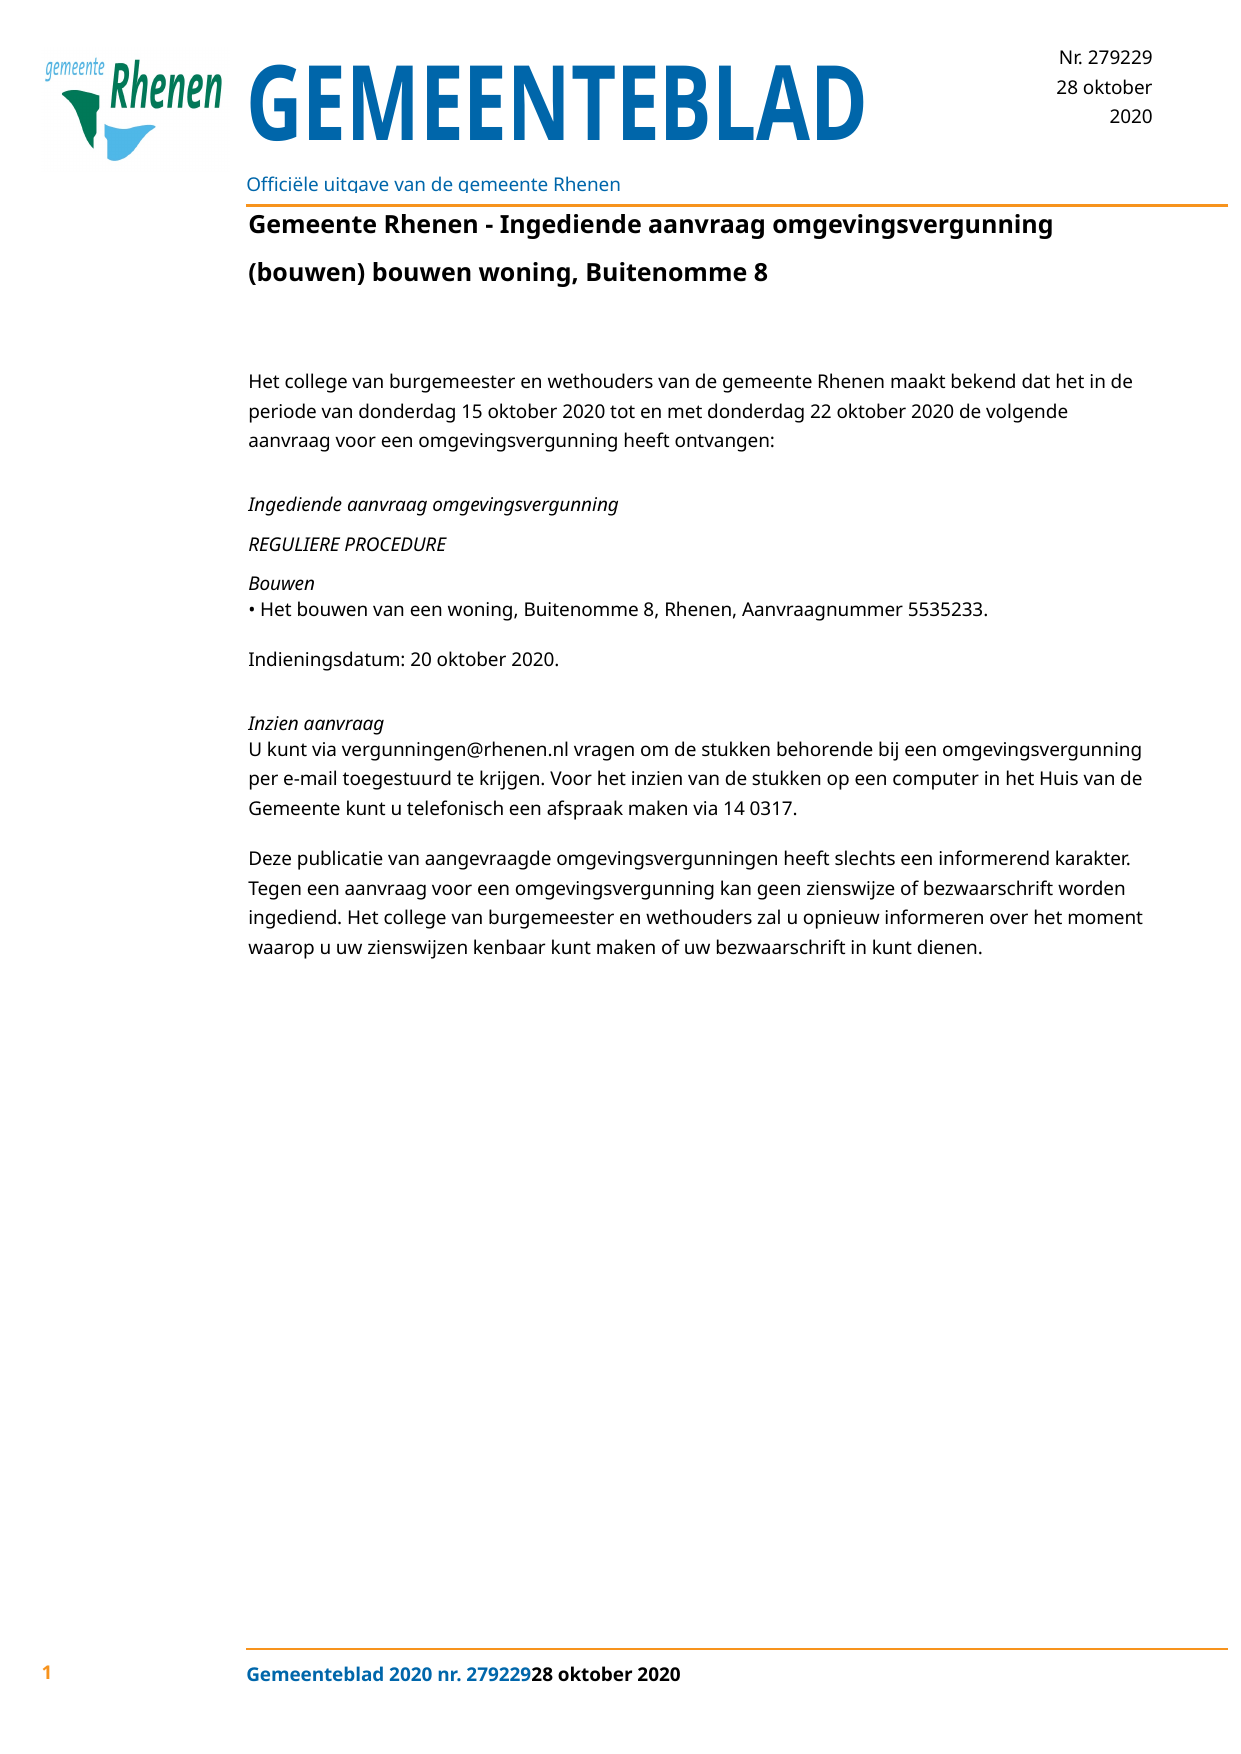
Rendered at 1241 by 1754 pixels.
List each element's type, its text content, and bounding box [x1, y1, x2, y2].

text • Het bouwen van een woning, Buitenomme 8, Rhenen, Aanvraagnummer 5535233. [248, 596, 1152, 621]
text Gemeente Rhenen - Ingediende aanvraag omgevingsvergunning (bouwen) bouwen woning, Buitenomme 8 [248, 207, 1152, 288]
text REGULIERE PROCEDURE [248, 531, 1152, 556]
text Bouwen [248, 570, 1152, 596]
text Indieningsdatum: 20 oktober 2020. [248, 646, 1152, 672]
text Ingediende aanvraag omgevingsvergunning [248, 491, 1152, 517]
text Deze publicatie van aangevraagde omgevingsvergunningen heeft slechts een informerend karakter. Tegen een aanvraag voor een omgevingsvergunning kan geen zienswijze of bezwaarschrift worden ingediend. Het college van burgemeester en wethouders zal u opnieuw informeren over het moment waarop u uw zienswijzen kenbaar kunt maken of uw bezwaarschrift in kunt dienen. [248, 845, 1152, 960]
text U kunt via vergunningen@rhenen.nl vragen om de stukken behorende bij een omgevingsvergunning per e-mail toegestuurd te krijgen. Voor het inzien van de stukken op een computer in het Huis van de Gemeente kunt u telefonisch een afspraak maken via 14 0317. [248, 736, 1152, 821]
picture [41, 47, 231, 172]
text Inzien aanvraag [248, 710, 1152, 736]
text Het college van burgemeester en wethouders van de gemeente Rhenen maakt bekend dat het in de periode van donderdag 15 oktober 2020 tot en met donderdag 22 oktober 2020 de volgende aanvraag voor een omgevingsvergunning heeft ontvangen: [248, 368, 1152, 453]
